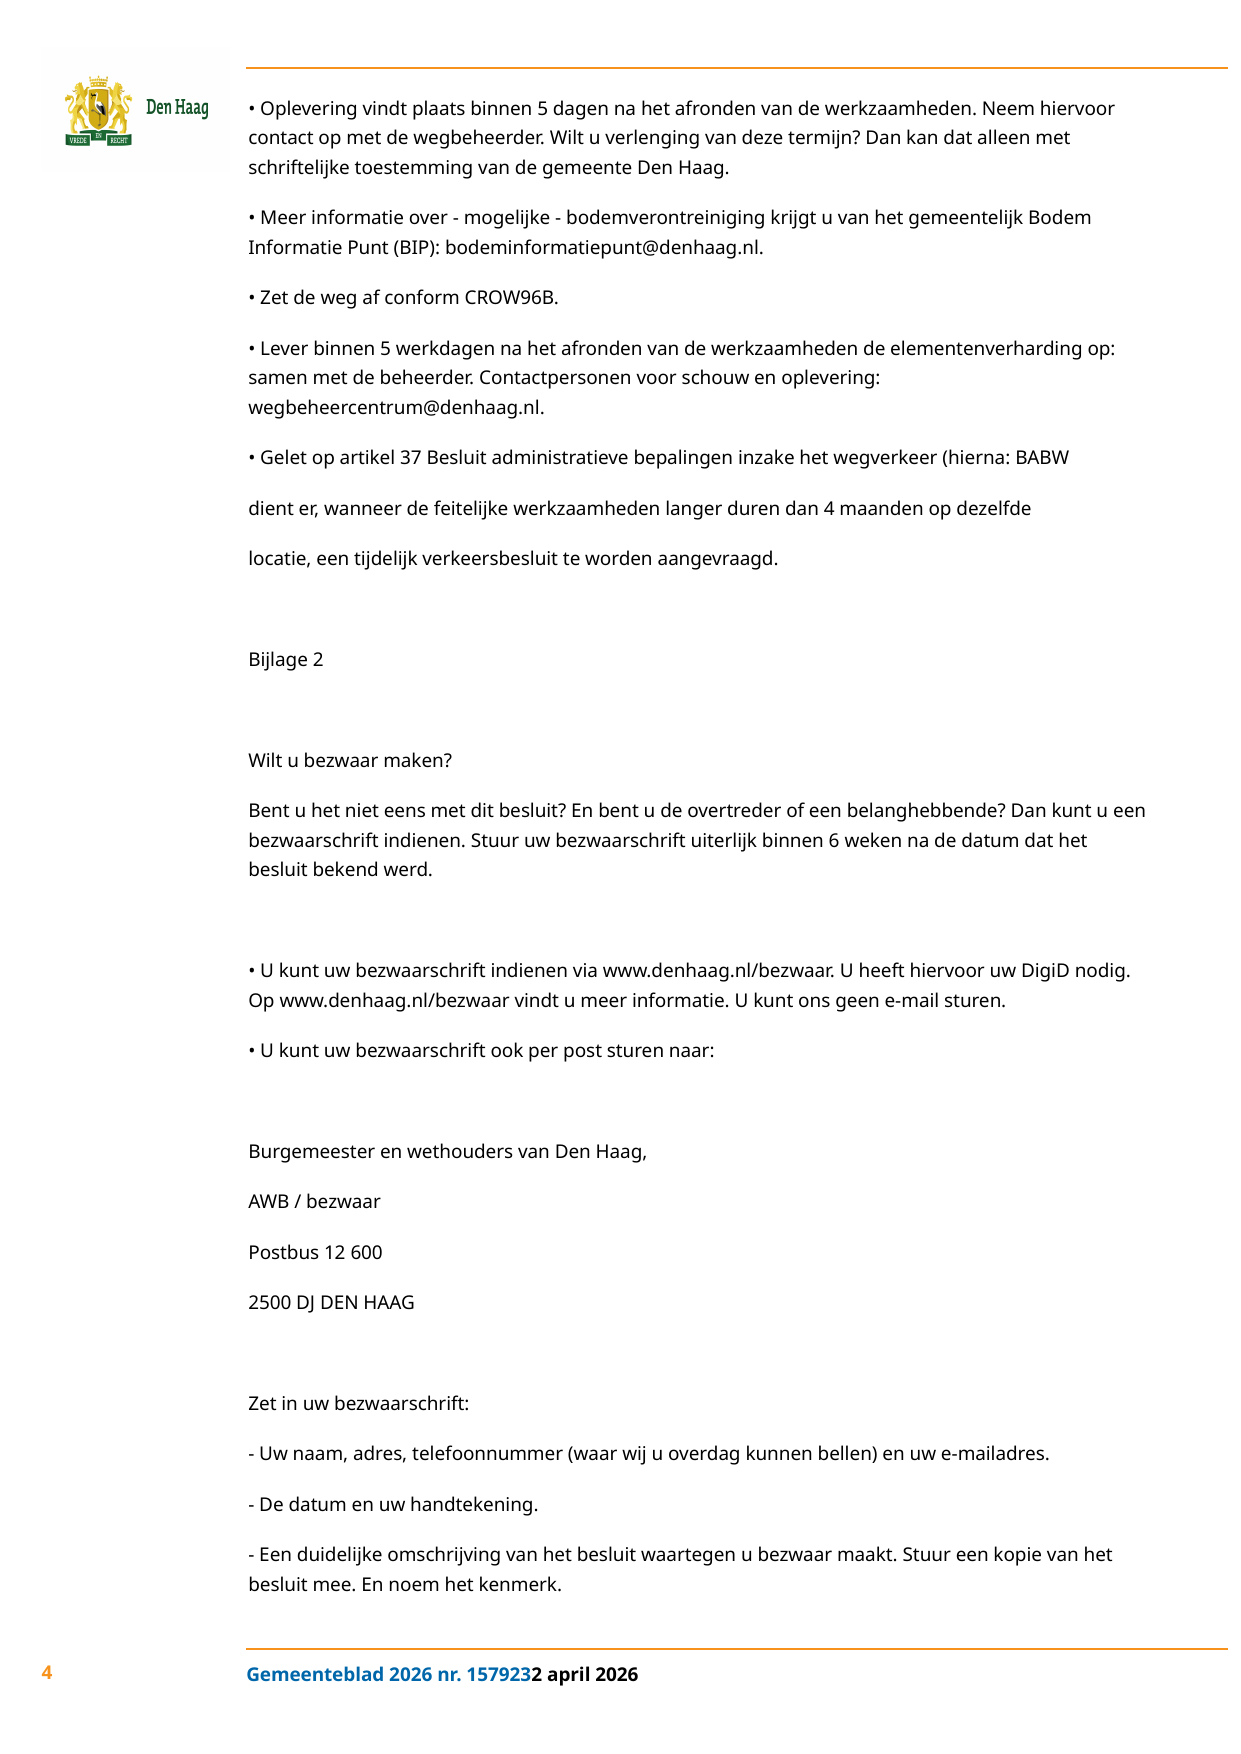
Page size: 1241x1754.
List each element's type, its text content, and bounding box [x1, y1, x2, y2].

text locatie, een tijdelijk verkeersbesluit te worden aangevraagd. [248, 545, 1152, 571]
text Burgemeester en wethouders van Den Haag, [248, 1138, 1152, 1164]
text - Uw naam, adres, telefoonnummer (waar wij u overdag kunnen bellen) en uw e-mailadres. [248, 1441, 1152, 1466]
text • Zet de weg af conform CROW96B. [248, 284, 1152, 310]
picture [41, 47, 231, 172]
text • Oplevering vindt plaats binnen 5 dagen na het afronden van de werkzaamheden. Neem hiervoor contact op met de wegbeheerder. Wilt u verlenging van deze termijn? Dan kan dat alleen met schriftelijke toestemming van de gemeente Den Haag. [248, 95, 1152, 180]
text - De datum en uw handtekening. [248, 1491, 1152, 1517]
text Bent u het niet eens met dit besluit? En bent u de overtreder of een belanghebbende? Dan kunt u een bezwaarschrift indienen. Stuur uw bezwaarschrift uiterlijk binnen 6 weken na de datum dat het besluit bekend werd. [248, 797, 1152, 882]
text Postbus 12 600 [248, 1239, 1152, 1265]
text Bijlage 2 [248, 646, 1152, 672]
text AWB / bezwaar [248, 1188, 1152, 1214]
text Wilt u bezwaar maken? [248, 747, 1152, 773]
text • U kunt uw bezwaarschrift indienen via www.denhaag.nl/bezwaar. U heeft hiervoor uw DigiD nodig. Op www.denhaag.nl/bezwaar vindt u meer informatie. U kunt ons geen e-mail sturen. [248, 957, 1152, 1013]
text 2500 DJ DEN HAAG [248, 1289, 1152, 1315]
text • U kunt uw bezwaarschrift ook per post sturen naar: [248, 1037, 1152, 1063]
text Zet in uw bezwaarschrift: [248, 1390, 1152, 1416]
text - Een duidelijke omschrijving van het besluit waartegen u bezwaar maakt. Stuur een kopie van het besluit mee. En noem het kenmerk. [248, 1541, 1152, 1597]
text dient er, wanneer de feitelijke werkzaamheden langer duren dan 4 maanden op dezelfde [248, 495, 1152, 521]
text • Gelet op artikel 37 Besluit administratieve bepalingen inzake het wegverkeer (hierna: BABW [248, 444, 1152, 470]
text • Meer informatie over - mogelijke - bodemverontreiniging krijgt u van het gemeentelijk Bodem Informatie Punt (BIP): bodeminformatiepunt@denhaag.nl. [248, 204, 1152, 260]
text • Lever binnen 5 werkdagen na het afronden van de werkzaamheden de elementenverharding op: samen met de beheerder. Contactpersonen voor schouw en oplevering: wegbeheercentrum@denhaag.nl. [248, 335, 1152, 420]
